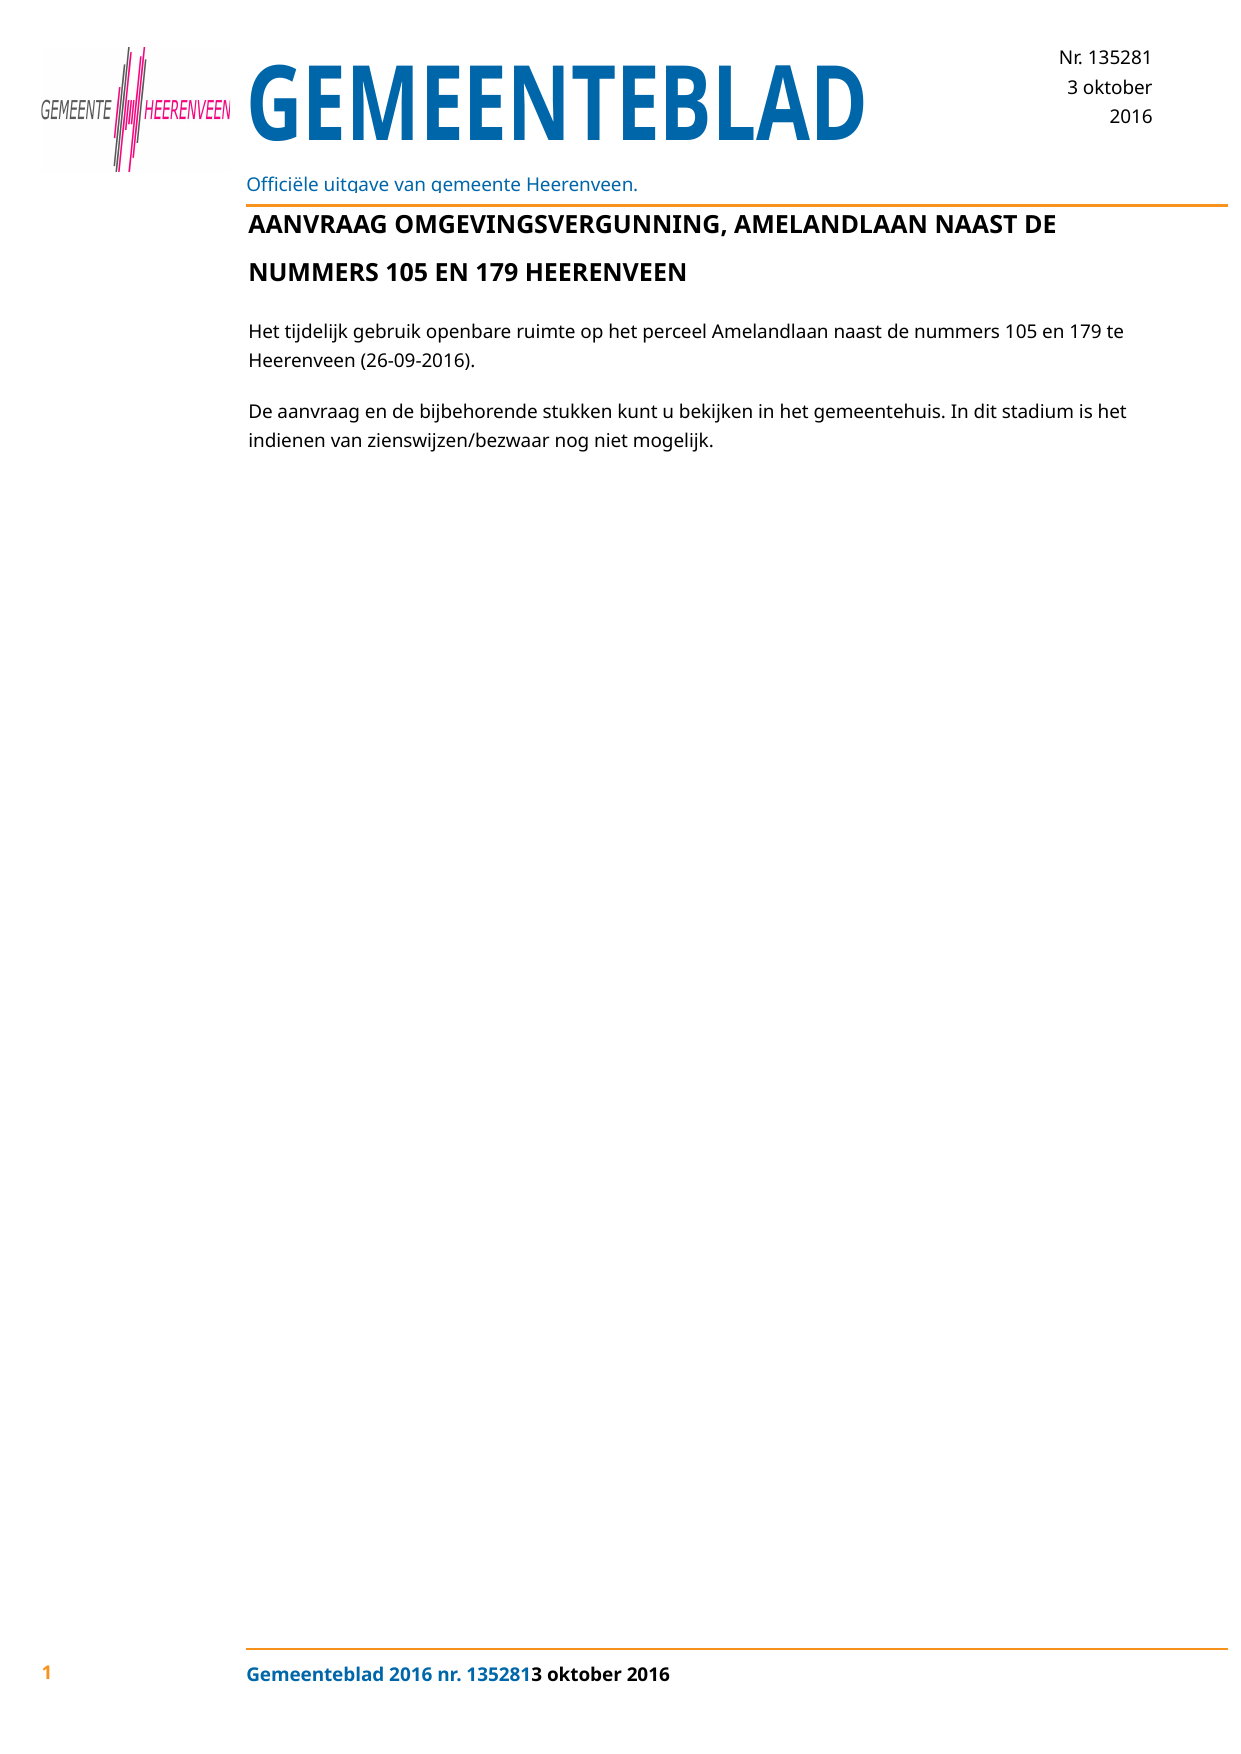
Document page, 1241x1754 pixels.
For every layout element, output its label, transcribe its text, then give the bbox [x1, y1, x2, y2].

text AANVRAAG OMGEVINGSVERGUNNING, AMELANDLAAN NAAST DE NUMMERS 105 EN 179 HEERENVEEN [248, 207, 1152, 288]
picture [41, 47, 231, 172]
text Het tijdelijk gebruik openbare ruimte op het perceel Amelandlaan naast de nummers 105 en 179 te Heerenveen (26-09-2016). [248, 318, 1152, 373]
text De aanvraag en de bijbehorende stukken kunt u bekijken in het gemeentehuis. In dit stadium is het indienen van zienswijzen/bezwaar nog niet mogelijk. [248, 398, 1152, 453]
